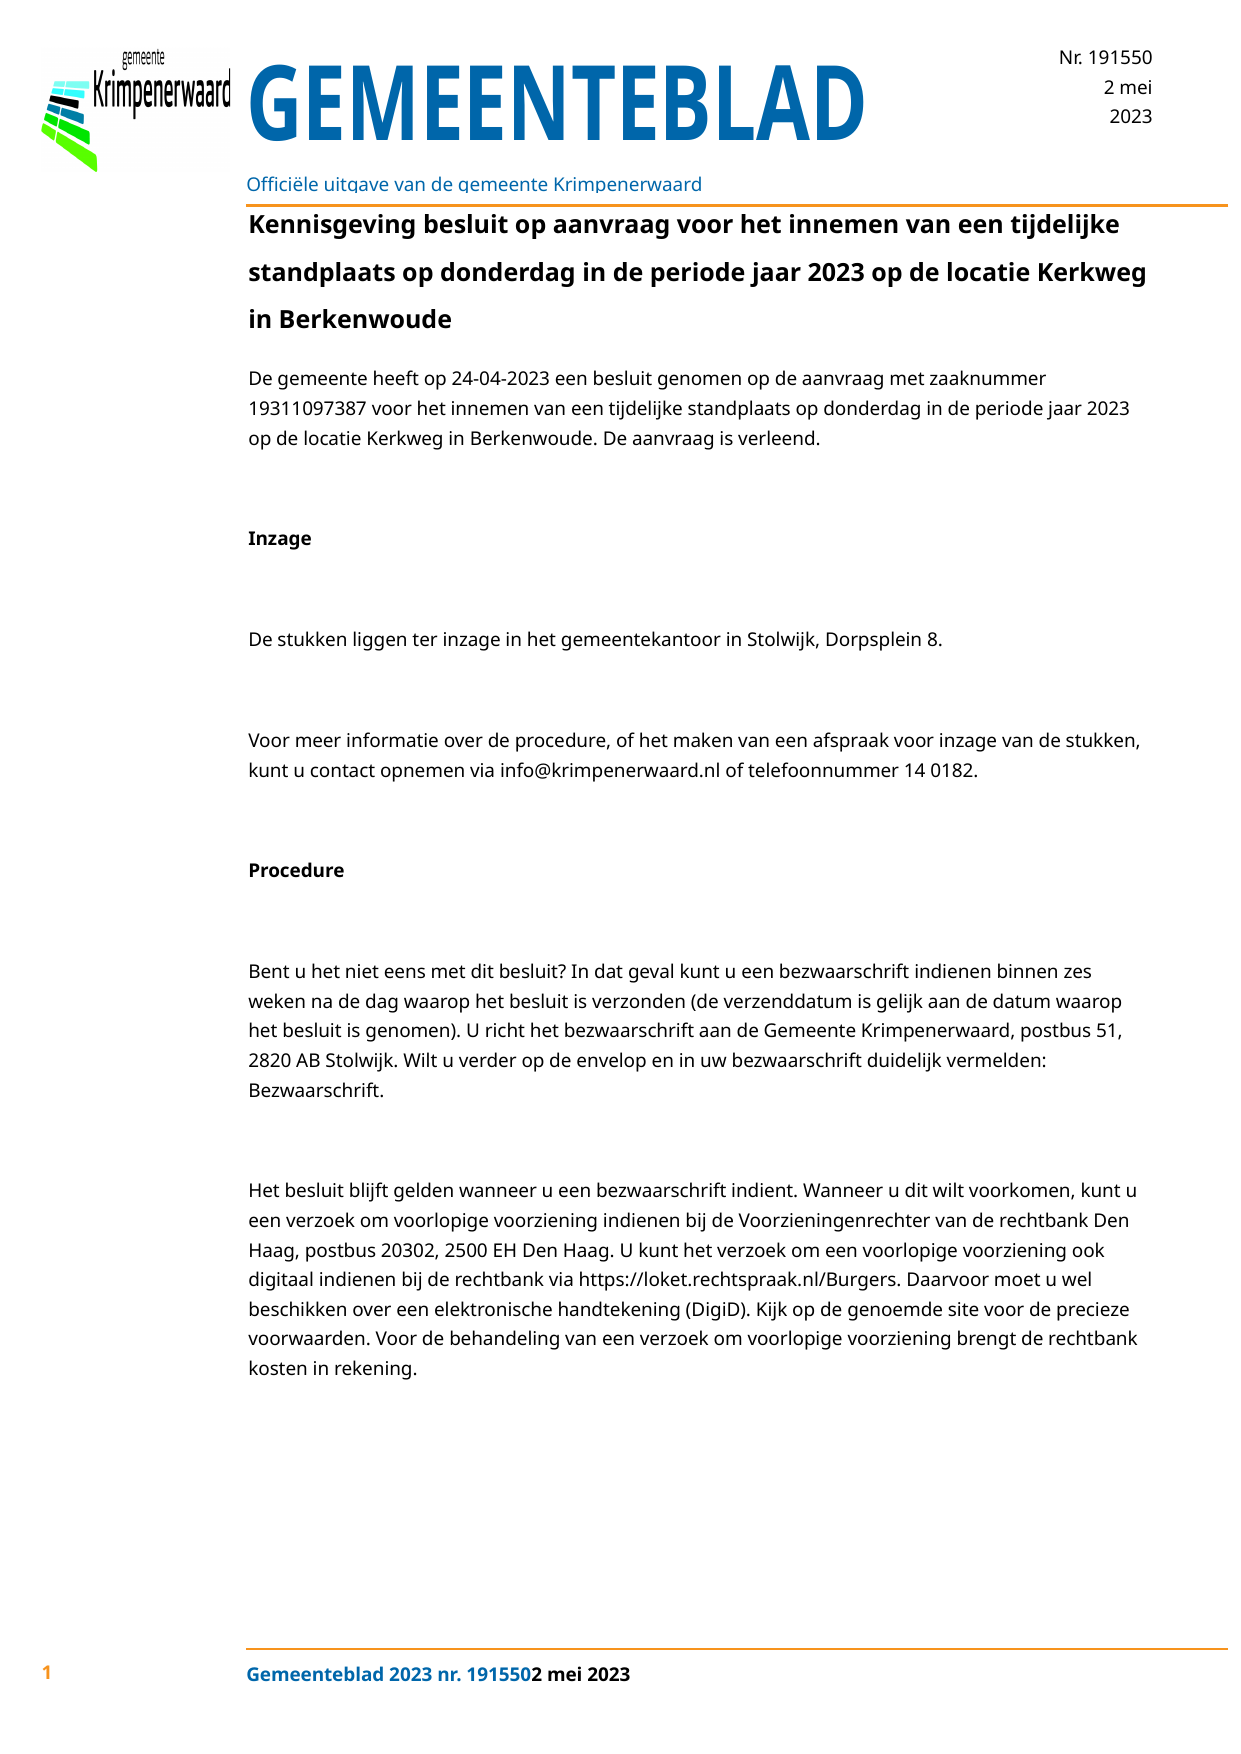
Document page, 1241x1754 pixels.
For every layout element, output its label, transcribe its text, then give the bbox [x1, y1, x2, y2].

text De gemeente heeft op 24-04-2023 een besluit genomen op de aanvraag met zaaknummer 19311097387 voor het innemen van een tijdelijke standplaats op donderdag in de periode jaar 2023 op de locatie Kerkweg in Berkenwoude. De aanvraag is verleend. [248, 366, 1152, 450]
text Voor meer informatie over de procedure, of het maken van een afspraak voor inzage van de stukken, kunt u contact opnemen via info@krimpenerwaard.nl of telefoonnummer 14 0182. [248, 727, 1152, 782]
text Het besluit blijft gelden wanneer u een bezwaarschrift indient. Wanneer u dit wilt voorkomen, kunt u een verzoek om voorlopige voorziening indienen bij de Voorzieningenrechter van de rechtbank Den Haag, postbus 20302, 2500 EH Den Haag. U kunt het verzoek om een voorlopige voorziening ook digitaal indienen bij de rechtbank via https://loket.rechtspraak.nl/Burgers. Daarvoor moet u wel beschikken over een elektronische handtekening (DigiD). Kijk op de genoemde site voor de precieze voorwaarden. Voor de behandeling van een verzoek om voorlopige voorziening brengt de rechtbank kosten in rekening. [248, 1178, 1152, 1381]
text Bent u het niet eens met dit besluit? In dat geval kunt u een bezwaarschrift indienen binnen zes weken na de dag waarop het besluit is verzonden (de verzenddatum is gelijk aan de datum waarop het besluit is genomen). U richt het bezwaarschrift aan de Gemeente Krimpenerwaard, postbus 51, 2820 AB Stolwijk. Wilt u verder op de envelop en in uw bezwaarschrift duidelijk vermelden: Bezwaarschrift. [248, 958, 1152, 1102]
text Kennisgeving besluit op aanvraag voor het innemen van een tijdelijke standplaats op donderdag in de periode jaar 2023 op de locatie Kerkweg in Berkenwoude [248, 207, 1152, 336]
picture [41, 47, 231, 172]
text De stukken liggen ter inzage in het gemeentekantoor in Stolwijk, Dorpsplein 8. [248, 626, 1152, 652]
text Procedure [248, 858, 1152, 883]
text Inzage [248, 526, 1152, 551]
